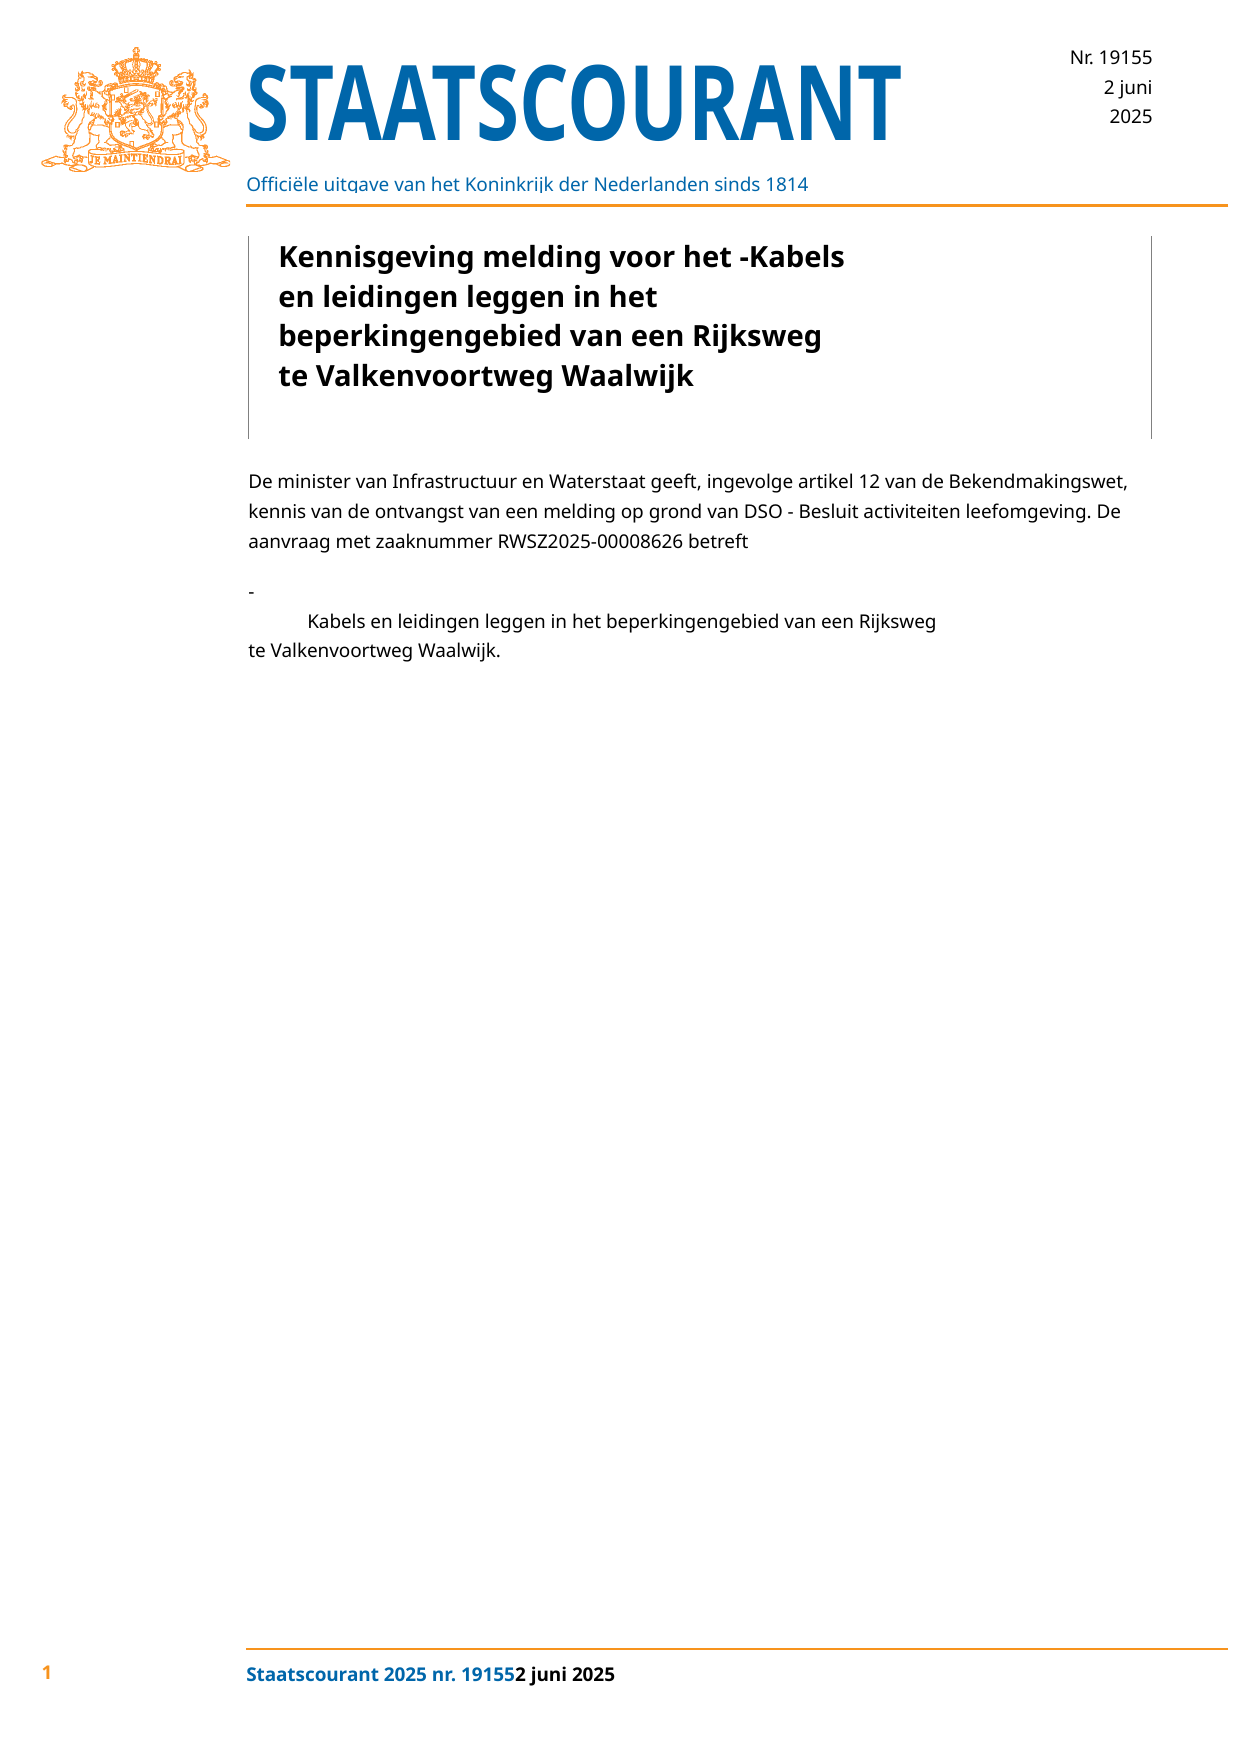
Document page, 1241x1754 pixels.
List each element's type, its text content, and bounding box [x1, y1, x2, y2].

text De minister van Infrastructuur en Waterstaat geeft, ingevolge artikel 12 van de Bekendmakingswet, kennis van de ontvangst van een melding op grond van DSO - Besluit activiteiten leefomgeving. De aanvraag met zaaknummer RWSZ2025-00008626 betreft [248, 469, 1152, 553]
picture [41, 47, 231, 172]
table_header [850, 414, 1151, 439]
picture [912, 236, 1090, 414]
list Kabels en leidingen leggen in het beperkingengebied van een Rijksweg [248, 608, 1152, 633]
table_header [1090, 236, 1151, 413]
text te Valkenvoortweg Waalwijk. [248, 637, 1152, 663]
table_header [850, 236, 912, 413]
table_header Kennisgeving melding voor het -Kabels en leidingen leggen in het beperkingengebied van een Rijksweg te Valkenvoortweg Waalwijk [249, 236, 850, 439]
